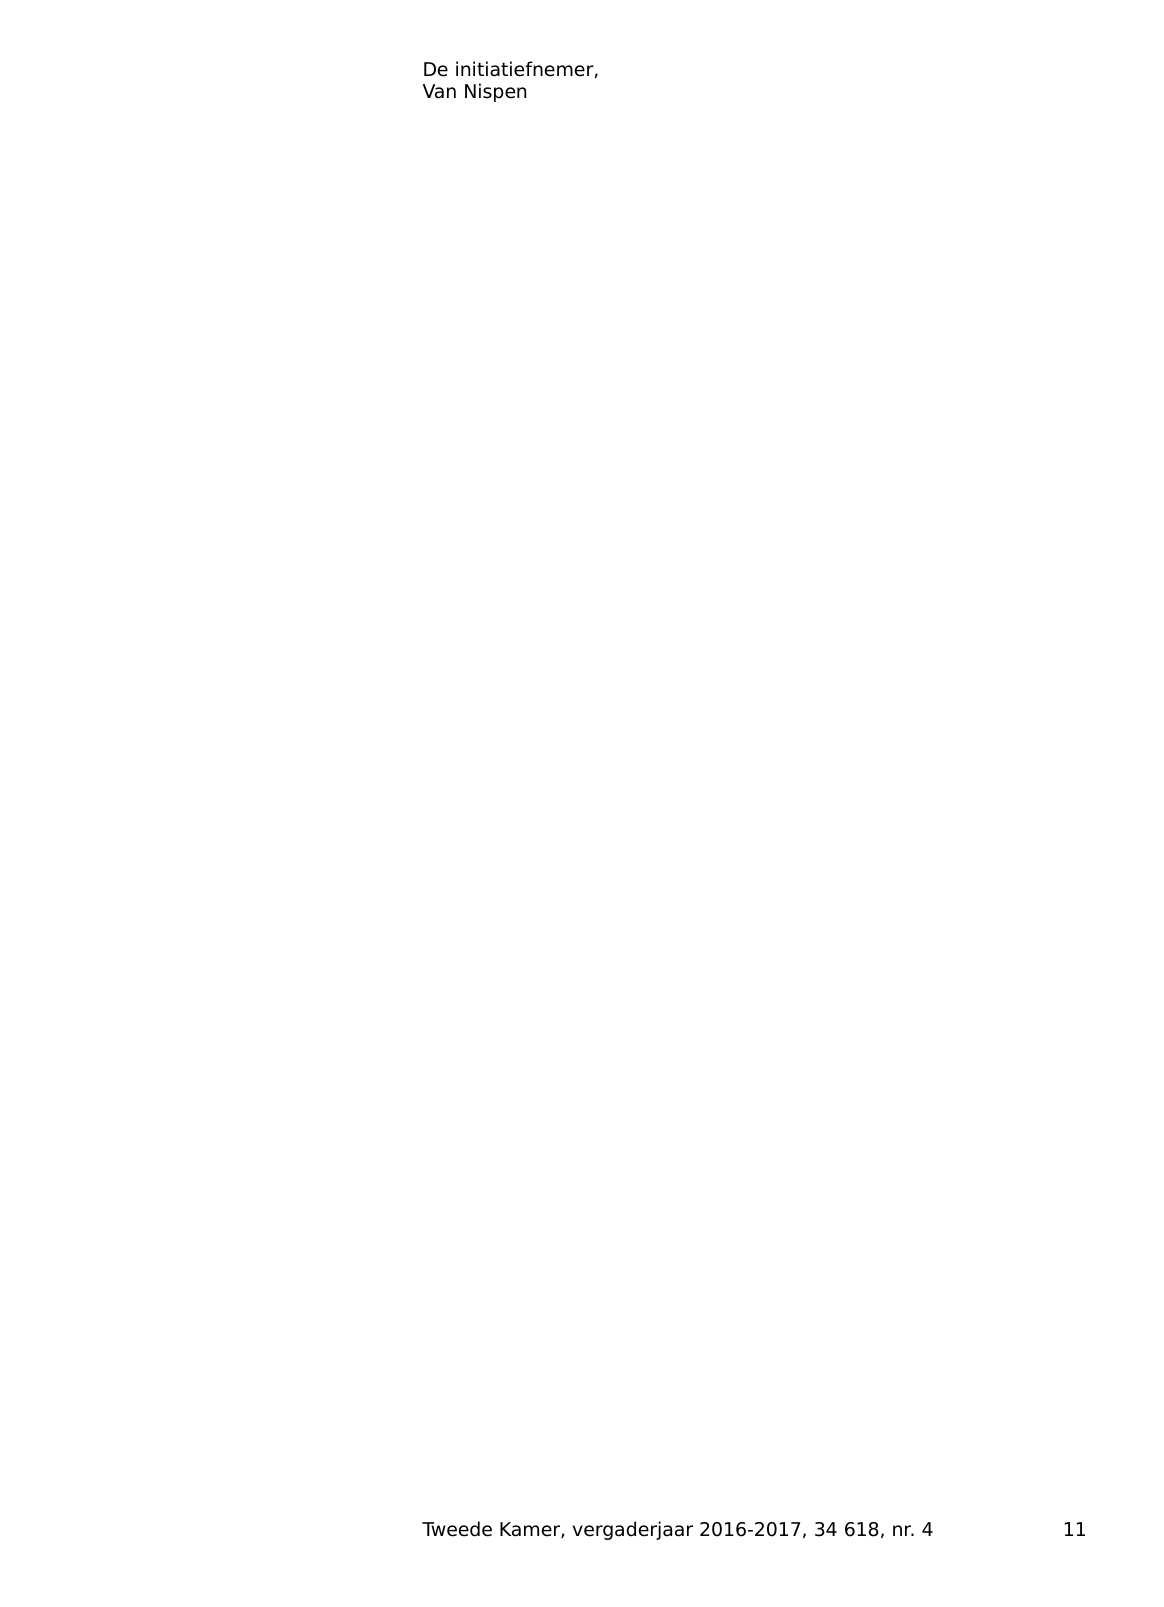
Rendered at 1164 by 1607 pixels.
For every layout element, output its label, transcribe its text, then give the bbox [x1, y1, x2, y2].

text De initiatiefnemer, Van Nispen [422, 59, 1087, 103]
